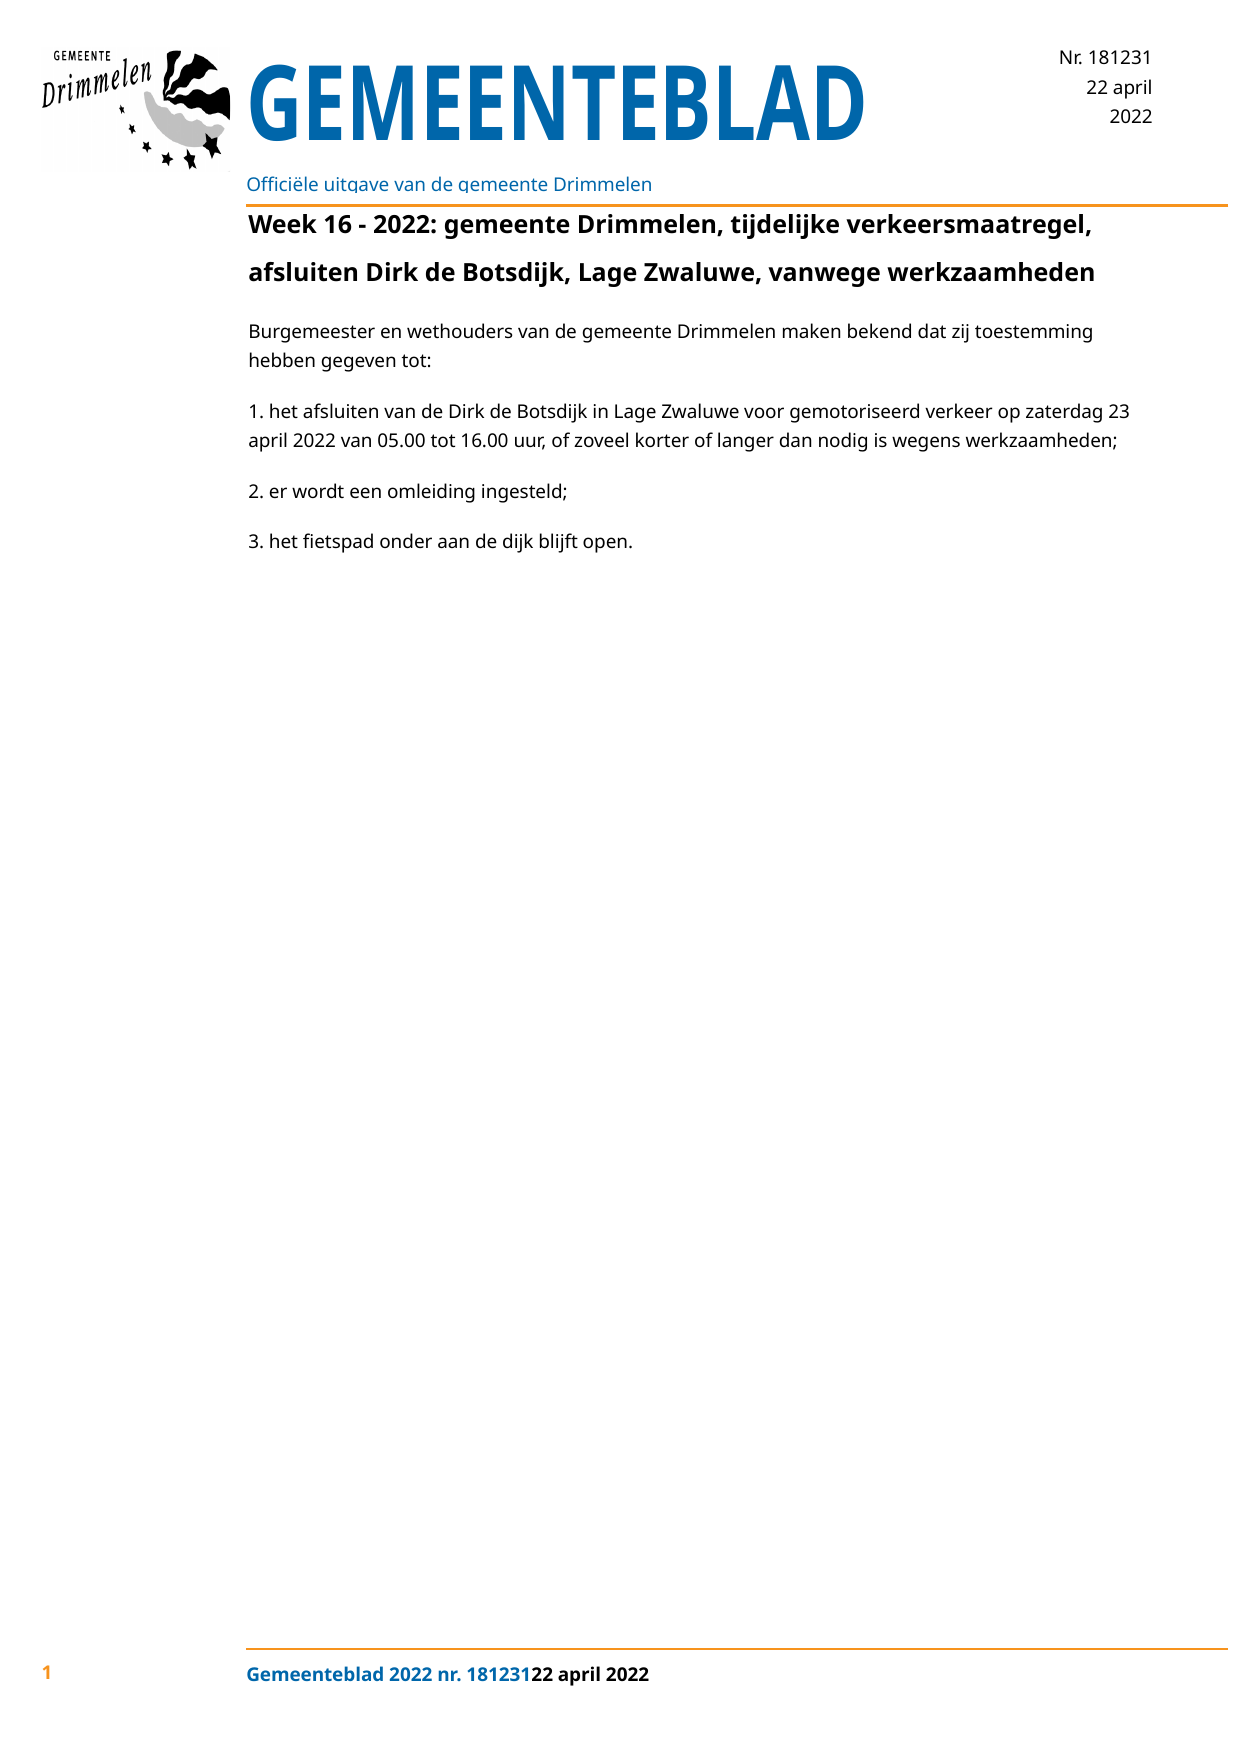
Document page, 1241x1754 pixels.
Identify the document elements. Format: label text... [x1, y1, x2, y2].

text 1. het afsluiten van de Dirk de Botsdijk in Lage Zwaluwe voor gemotoriseerd verkeer op zaterdag 23 april 2022 van 05.00 tot 16.00 uur, of zoveel korter of langer dan nodig is wegens werkzaamheden; [248, 398, 1152, 453]
picture [41, 47, 231, 172]
text 2. er wordt een omleiding ingesteld; [248, 478, 1152, 504]
text Burgemeester en wethouders van de gemeente Drimmelen maken bekend dat zij toestemming hebben gegeven tot: [248, 318, 1152, 373]
text 3. het fietspad onder aan de dijk blijft open. [248, 528, 1152, 554]
text Week 16 - 2022: gemeente Drimmelen, tijdelijke verkeersmaatregel, afsluiten Dirk de Botsdijk, Lage Zwaluwe, vanwege werkzaamheden [248, 207, 1152, 288]
